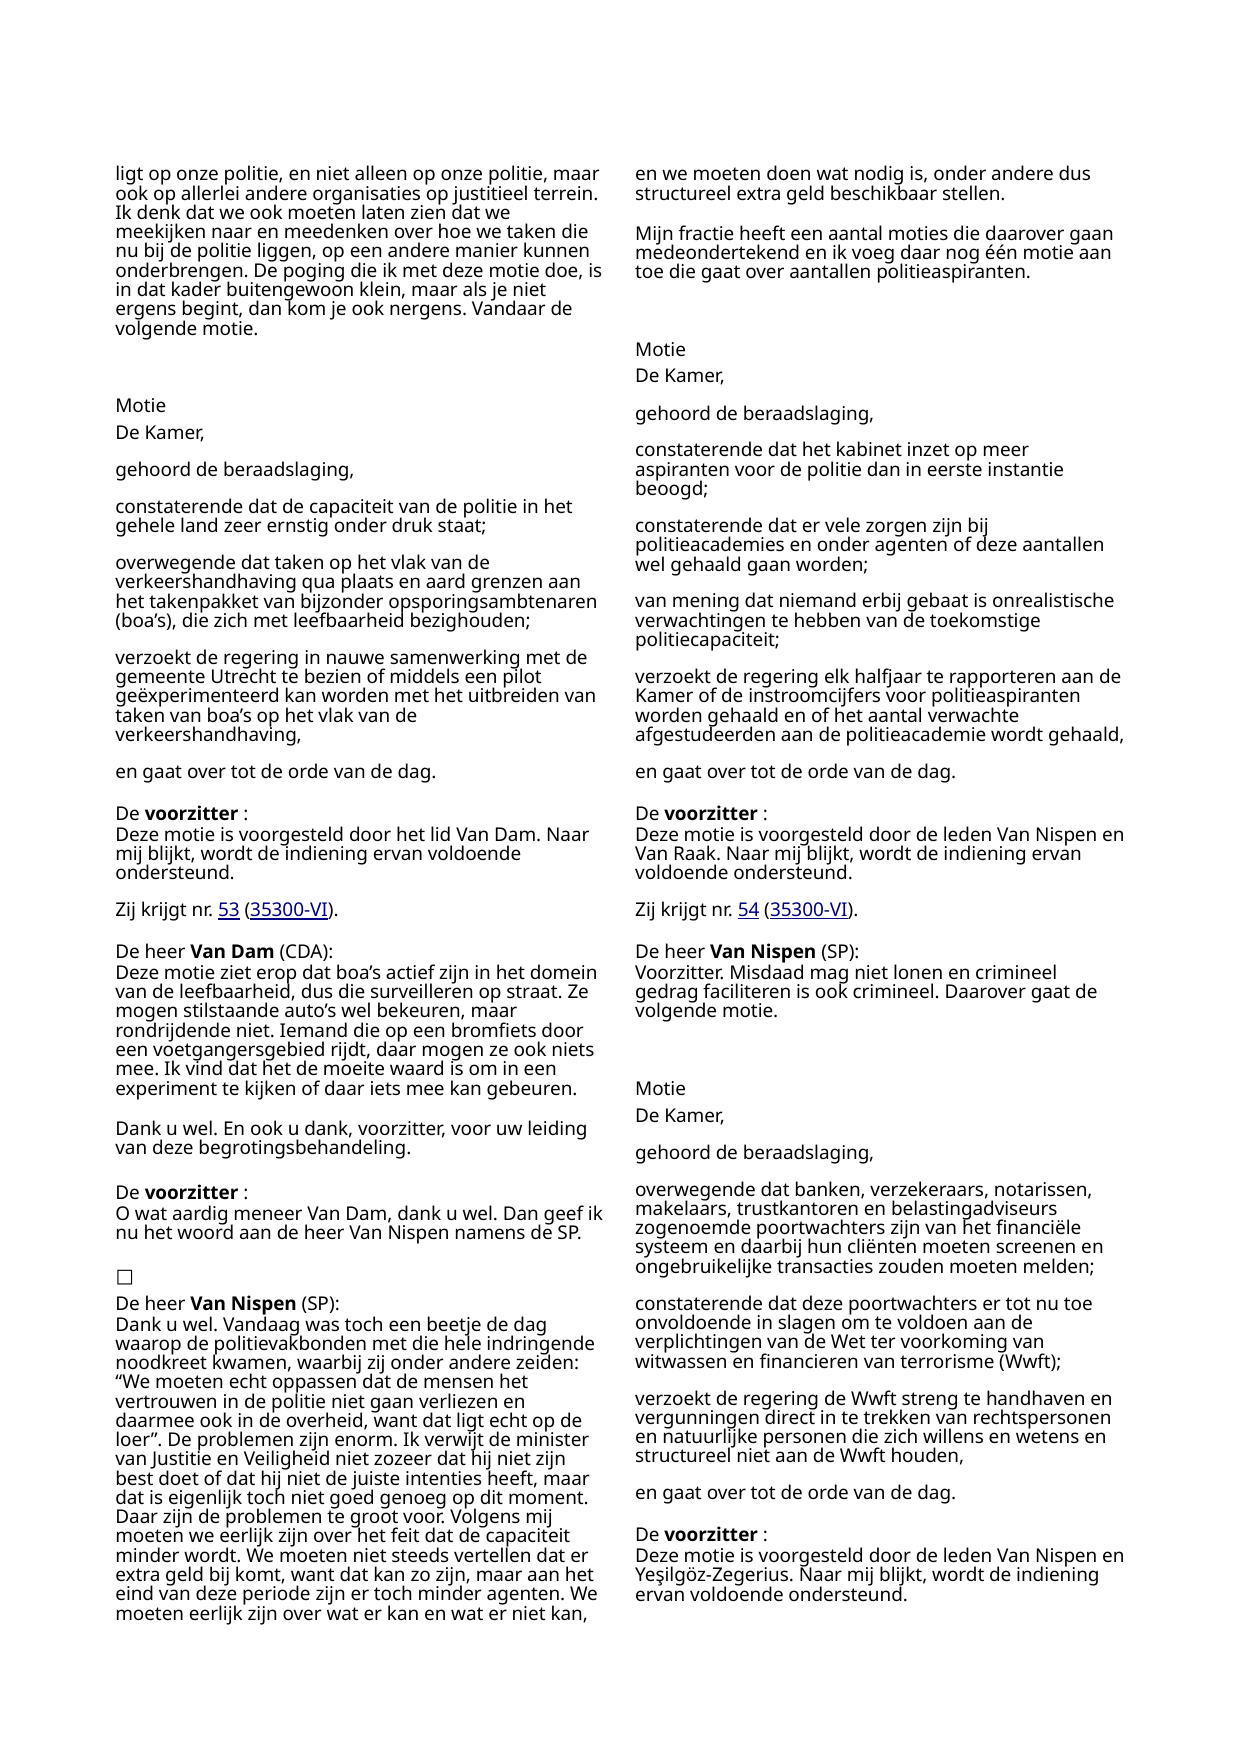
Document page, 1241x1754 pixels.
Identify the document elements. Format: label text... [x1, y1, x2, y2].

text Deze motie is voorgesteld door de leden Van Nispen en Van Raak. Naar mij blijkt, wordt de indiening ervan voldoende ondersteund. [635, 826, 1125, 883]
text overwegende dat taken op het vlak van de verkeershandhaving qua plaats en aard grenzen aan het takenpakket van bijzonder opsporingsambtenaren (boa’s), die zich met leefbaarheid bezighouden; [115, 554, 605, 631]
text Dank u wel. En ook u dank, voorzitter, voor uw leiding van deze begrotingsbehandeling. [115, 1119, 605, 1158]
text constaterende dat het kabinet inzet op meer aspiranten voor de politie dan in eerste instantie beoogd; [635, 441, 1125, 499]
text en gaat over tot de orde van de dag. [635, 763, 1125, 782]
text De Kamer, [635, 367, 1125, 387]
text en gaat over tot de orde van de dag. [115, 763, 605, 782]
text De Kamer, [115, 424, 605, 443]
text De voorzitter : [635, 800, 1125, 826]
text constaterende dat er vele zorgen zijn bij politieacademies en onder agenten of deze aantallen wel gehaald gaan worden; [635, 517, 1125, 575]
text Dank u wel. Vandaag was toch een beetje de dag waarop de politievakbonden met die hele indringende noodkreet kwamen, waarbij zij onder andere zeiden: “We moeten echt oppassen dat de mensen het vertrouwen in de politie niet gaan verliezen en daarmee ook in de overheid, want dat ligt echt op de loer”. De problemen zijn enorm. Ik verwijt de minister van Justitie en Veiligheid niet zozeer dat hij niet zijn best doet of dat hij niet de juiste intenties heeft, maar dat is eigenlijk toch niet goed genoeg op dit moment. Daar zijn de problemen te groot voor. Volgens mij moeten we eerlijk zijn over het feit dat de capaciteit minder wordt. We moeten niet steeds vertellen dat er extra geld bij komt, want dat kan zo zijn, maar aan het eind van deze periode zijn er toch minder agenten. We moeten eerlijk zijn over wat er kan en wat er niet kan, [115, 1316, 605, 1624]
text Zij krijgt nr. 54 (35300-VI). [635, 901, 1125, 920]
text De Kamer, [635, 1107, 1125, 1126]
text De voorzitter : [115, 800, 605, 826]
text gehoord de beraadslaging, [635, 1144, 1125, 1163]
text Deze motie is voorgesteld door het lid Van Dam. Naar mij blijkt, wordt de indiening ervan voldoende ondersteund. [115, 826, 605, 883]
text De heer Van Nispen (SP): [115, 1290, 605, 1316]
text overwegende dat banken, verzekeraars, notarissen, makelaars, trustkantoren en belastingadviseurs zogenoemde poortwachters zijn van het financiële systeem en daarbij hun cliënten moeten screenen en ongebruikelijke transacties zouden moeten melden; [635, 1181, 1125, 1277]
text gehoord de beraadslaging, [635, 404, 1125, 424]
text De voorzitter : [115, 1179, 605, 1205]
text De heer Van Dam (CDA): [115, 938, 605, 964]
text Voorzitter. Misdaad mag niet lonen en crimineel gedrag faciliteren is ook crimineel. Daarover gaat de volgende motie. [635, 964, 1125, 1022]
text Zij krijgt nr. 53 (35300-VI). [115, 901, 605, 920]
text De voorzitter : [635, 1521, 1125, 1547]
text verzoekt de regering de Wwft streng te handhaven en vergunningen direct in te trekken van rechtspersonen en natuurlijke personen die zich willens en wetens en structureel niet aan de Wwft houden, [635, 1389, 1125, 1467]
text Motie [635, 336, 1125, 362]
text van mening dat niemand erbij gebaat is onrealistische verwachtingen te hebben van de toekomstige politiecapaciteit; [635, 592, 1125, 650]
text Motie [635, 1075, 1125, 1101]
text gehoord de beraadslaging, [115, 461, 605, 480]
text De heer Van Nispen (SP): [635, 938, 1125, 964]
text en we moeten doen wat nodig is, onder andere dus structureel extra geld beschikbaar stellen. [635, 165, 1125, 204]
text ligt op onze politie, en niet alleen op onze politie, maar ook op allerlei andere organisaties op justitieel terrein. Ik denk dat we ook moeten laten zien dat we meekijken naar en meedenken over hoe we taken die nu bij de politie liggen, op een andere manier kunnen onderbrengen. De poging die ik met deze motie doe, is in dat kader buitengewoon klein, maar als je niet ergens begint, dan kom je ook nergens. Vandaar de volgende motie. [115, 165, 605, 339]
text verzoekt de regering elk halfjaar te rapporteren aan de Kamer of de instroomcijfers voor politieaspiranten worden gehaald en of het aantal verwachte afgestudeerden aan de politieacademie wordt gehaald, [635, 668, 1125, 745]
text constaterende dat de capaciteit van de politie in het gehele land zeer ernstig onder druk staat; [115, 498, 605, 536]
text O wat aardig meneer Van Dam, dank u wel. Dan geef ik nu het woord aan de heer Van Nispen namens de SP. [115, 1205, 605, 1243]
text verzoekt de regering in nauwe samenwerking met de gemeente Utrecht te bezien of middels een pilot geëxperimenteerd kan worden met het uitbreiden van taken van boa’s op het vlak van de verkeershandhaving, [115, 649, 605, 745]
text en gaat over tot de orde van de dag. [635, 1484, 1125, 1504]
text Motie [115, 392, 605, 418]
text ⬜ [115, 1264, 605, 1290]
text Deze motie ziet erop dat boa’s actief zijn in het domein van de leefbaarheid, dus die surveilleren op straat. Ze mogen stilstaande auto’s wel bekeuren, maar rondrijdende niet. Iemand die op een bromfiets door een voetgangersgebied rijdt, daar mogen ze ook niets mee. Ik vind dat het de moeite waard is om in een experiment te kijken of daar iets mee kan gebeuren. [115, 964, 605, 1099]
text constaterende dat deze poortwachters er tot nu toe onvoldoende in slagen om te voldoen aan de verplichtingen van de Wet ter voorkoming van witwassen en financieren van terrorisme (Wwft); [635, 1295, 1125, 1372]
text Mijn fractie heeft een aantal moties die daarover gaan medeondertekend en ik voeg daar nog één motie aan toe die gaat over aantallen politieaspiranten. [635, 224, 1125, 282]
text Deze motie is voorgesteld door de leden Van Nispen en Yeşilgöz-Zegerius. Naar mij blijkt, wordt de indiening ervan voldoende ondersteund. [635, 1547, 1125, 1605]
